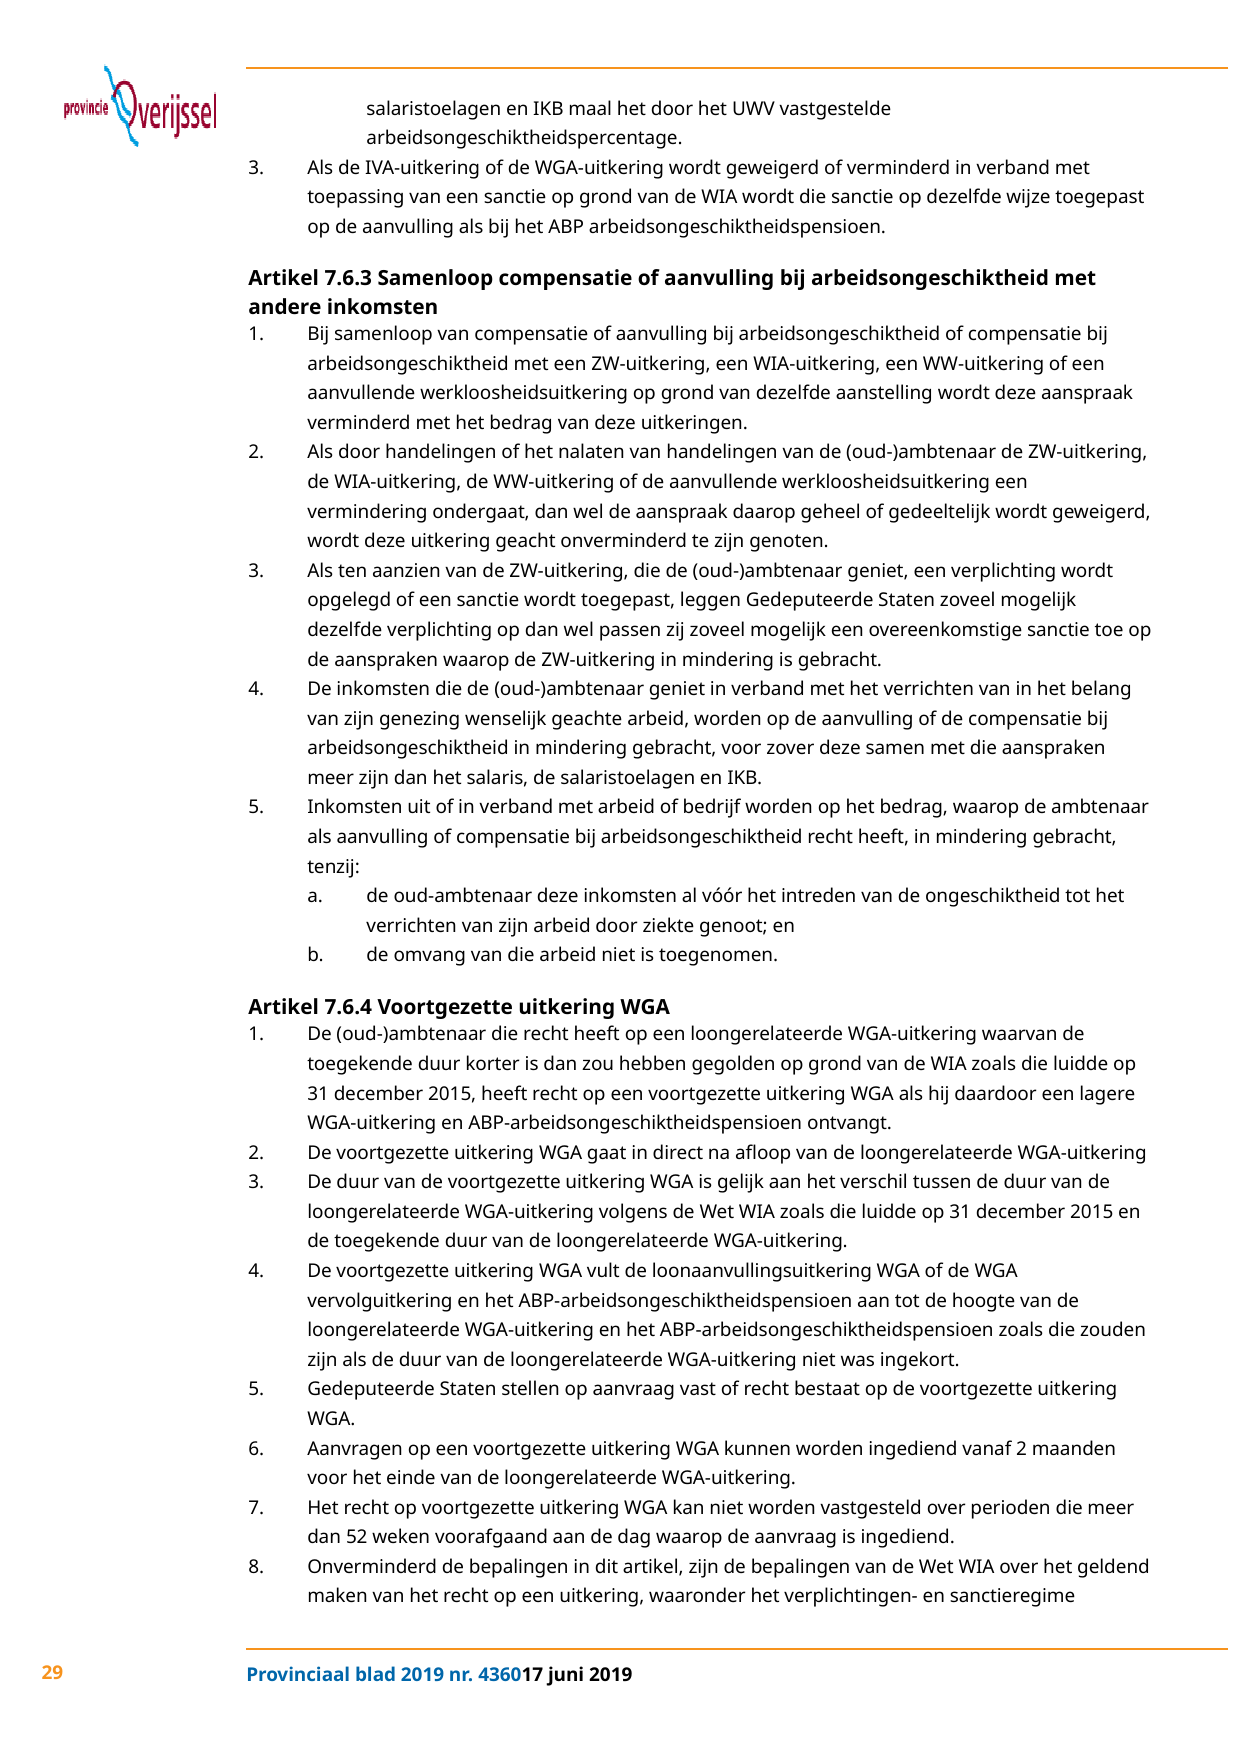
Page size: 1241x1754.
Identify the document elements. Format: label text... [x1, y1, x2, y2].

list Als door handelingen of het nalaten van handelingen van de (oud-)ambtenaar de ZW-uitkering, de WIA-uitkering, de WW-uitkering of de aanvullende werkloosheidsuitkering een vermindering ondergaat, dan wel de aanspraak daarop geheel of gedeeltelijk wordt geweigerd, wordt deze uitkering geacht onverminderd te zijn genoten. [248, 439, 1152, 553]
list De inkomsten die de (oud-)ambtenaar geniet in verband met het verrichten van in het belang van zijn genezing wenselijk geachte arbeid, worden op de aanvulling of de compensatie bij arbeidsongeschiktheid in mindering gebracht, voor zover deze samen met die aanspraken meer zijn dan het salaris, de salaristoelagen en IKB. [248, 675, 1152, 790]
list Als de IVA-uitkering of de WGA-uitkering wordt geweigerd of verminderd in verband met toepassing van een sanctie op grond van de WIA wordt die sanctie op dezelfde wijze toegepast op de aanvulling als bij het ABP arbeidsongeschiktheidspensioen. [248, 154, 1152, 239]
list De voortgezette uitkering WGA gaat in direct na afloop van de loongerelateerde WGA-uitkering [248, 1139, 1152, 1164]
list salaristoelagen en IKB maal het door het UWV vastgestelde arbeidsongeschiktheidspercentage. [307, 95, 1152, 150]
list de omvang van die arbeid niet is toegenomen. [307, 942, 1152, 967]
list Bij samenloop van compensatie of aanvulling bij arbeidsongeschiktheid of compensatie bij arbeidsongeschiktheid met een ZW-uitkering, een WIA-uitkering, een WW-uitkering of een aanvullende werkloosheidsuitkering op grond van dezelfde aanstelling wordt deze aanspraak verminderd met het bedrag van deze uitkeringen. [248, 320, 1152, 435]
list De duur van de voortgezette uitkering WGA is gelijk aan het verschil tussen de duur van de loongerelateerde WGA-uitkering volgens de Wet WIA zoals die luidde op 31 december 2015 en de toegekende duur van de loongerelateerde WGA-uitkering. [248, 1168, 1152, 1253]
list De voortgezette uitkering WGA vult de loonaanvullingsuitkering WGA of de WGA vervolguitkering en het ABP-arbeidsongeschiktheidspensioen aan tot de hoogte van de loongerelateerde WGA-uitkering en het ABP-arbeidsongeschiktheidspensioen zoals die zouden zijn als de duur van de loongerelateerde WGA-uitkering niet was ingekort. [248, 1257, 1152, 1372]
list Als ten aanzien van de ZW-uitkering, die de (oud-)ambtenaar geniet, een verplichting wordt opgelegd of een sanctie wordt toegepast, leggen Gedeputeerde Staten zoveel mogelijk dezelfde verplichting op dan wel passen zij zoveel mogelijk een overeenkomstige sanctie toe op de aanspraken waarop de ZW-uitkering in mindering is gebracht. [248, 557, 1152, 672]
list Inkomsten uit of in verband met arbeid of bedrijf worden op het bedrag, waarop de ambtenaar als aanvulling of compensatie bij arbeidsongeschiktheid recht heeft, in mindering gebracht, tenzij: [248, 794, 1152, 879]
list De (oud-)ambtenaar die recht heeft op een loongerelateerde WGA-uitkering waarvan de toegekende duur korter is dan zou hebben gegolden op grond van de WIA zoals die luidde op 31 december 2015, heeft recht op een voortgezette uitkering WGA als hij daardoor een lagere WGA-uitkering en ABP-arbeidsongeschiktheidspensioen ontvangt. [248, 1021, 1152, 1135]
list Onverminderd de bepalingen in dit artikel, zijn de bepalingen van de Wet WIA over het geldend maken van het recht op een uitkering, waaronder het verplichtingen- en sanctieregime [248, 1553, 1152, 1608]
list Het recht op voortgezette uitkering WGA kan niet worden vastgesteld over perioden die meer dan 52 weken voorafgaand aan de dag waarop de aanvraag is ingediend. [248, 1494, 1152, 1549]
picture [41, 47, 231, 172]
list Aanvragen op een voortgezette uitkering WGA kunnen worden ingediend vanaf 2 maanden voor het einde van de loongerelateerde WGA-uitkering. [248, 1435, 1152, 1490]
list Gedeputeerde Staten stellen op aanvraag vast of recht bestaat op de voortgezette uitkering WGA. [248, 1376, 1152, 1431]
text Artikel 7.6.4 Voortgezette uitkering WGA [248, 992, 1152, 1021]
text Artikel 7.6.3 Samenloop compensatie of aanvulling bij arbeidsongeschiktheid met andere inkomsten [248, 263, 1152, 320]
list de oud-ambtenaar deze inkomsten al vóór het intreden van de ongeschiktheid tot het verrichten van zijn arbeid door ziekte genoot; en [307, 882, 1152, 938]
